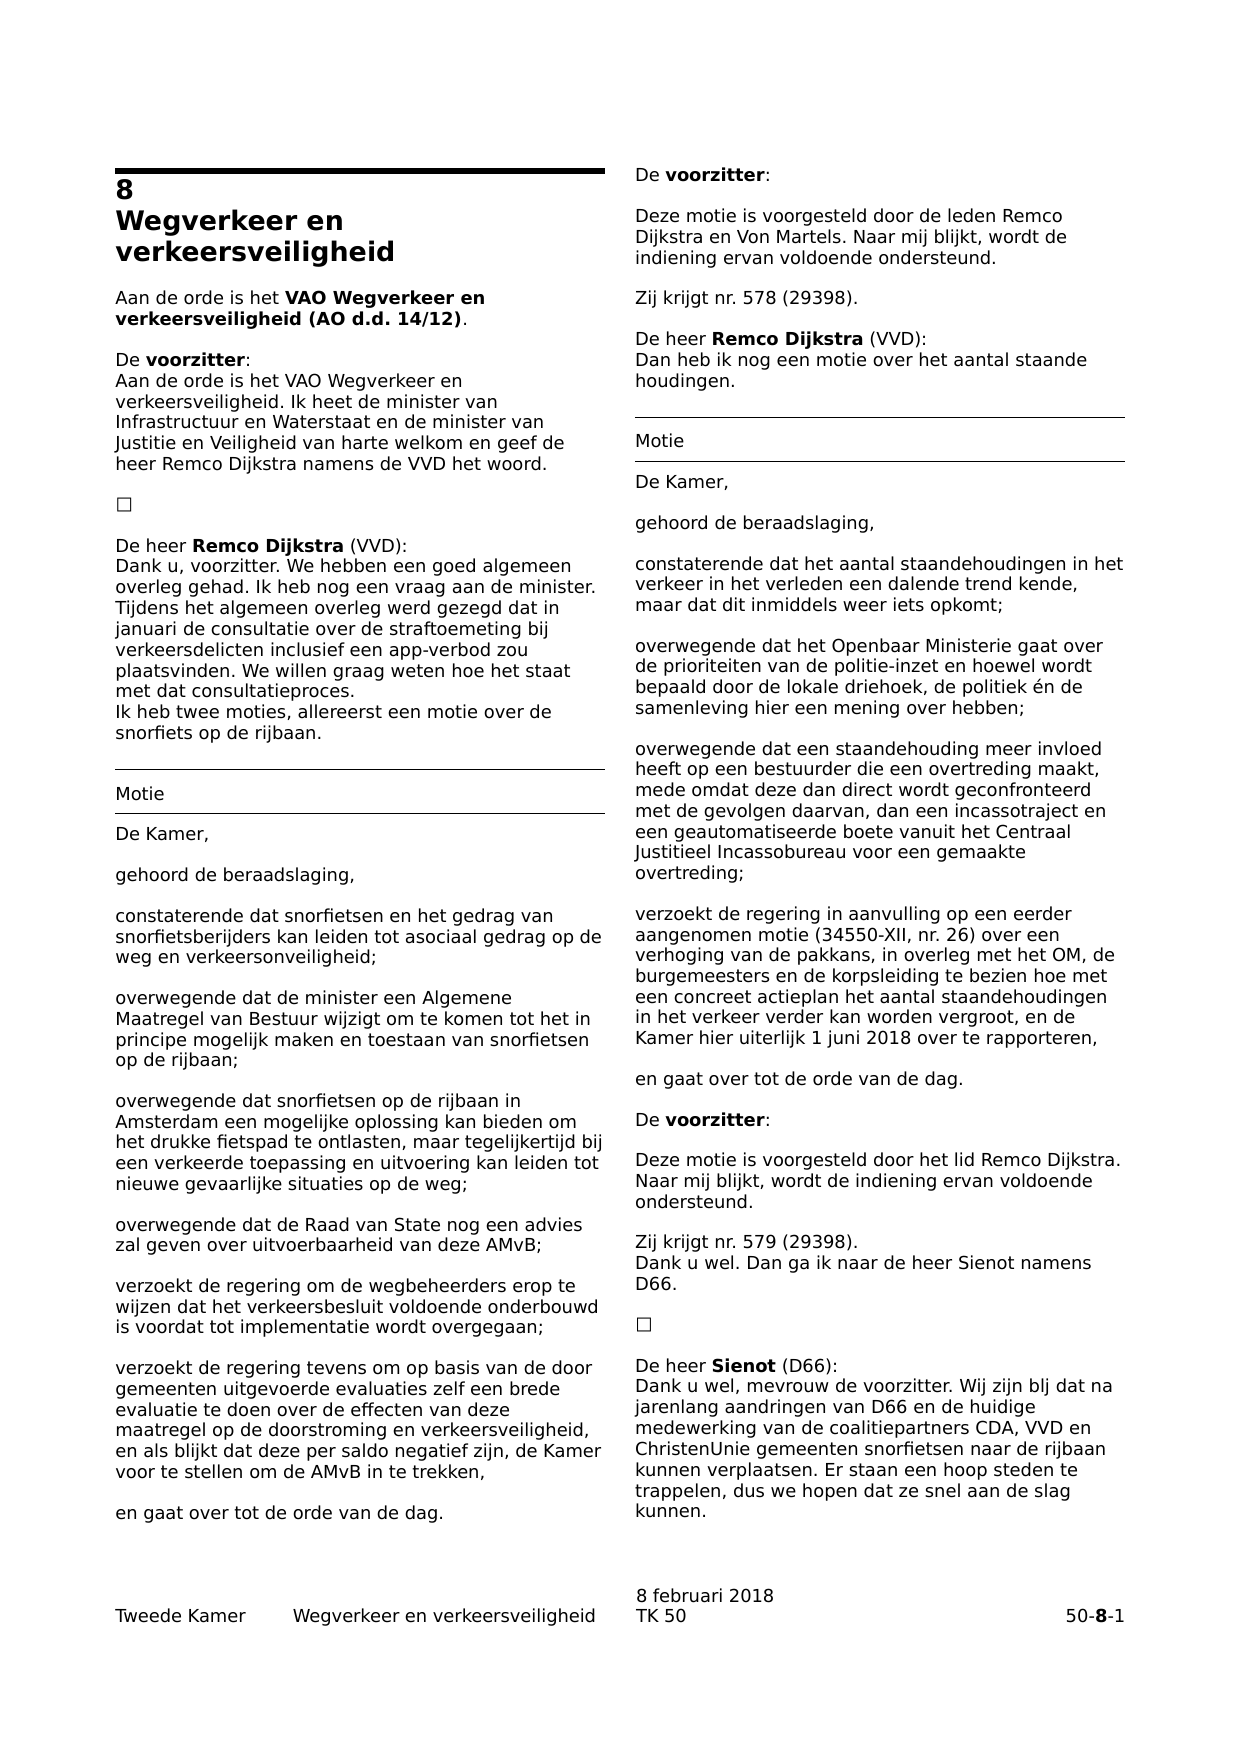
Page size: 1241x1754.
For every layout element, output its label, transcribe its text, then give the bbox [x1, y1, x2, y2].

text De heer Sienot (D66): [635, 1356, 1125, 1376]
text De Kamer, [635, 472, 1125, 493]
text De heer Remco Dijkstra (VVD): [115, 535, 605, 556]
text De heer Remco Dijkstra (VVD): [635, 329, 1125, 350]
text De voorzitter: [115, 350, 605, 371]
text De Kamer, [115, 824, 605, 845]
text Motie [635, 431, 1125, 452]
text Dank u wel. Dan ga ik naar de heer Sienot namens D66. [635, 1253, 1125, 1295]
text en gaat over tot de orde van de dag. [635, 1069, 1125, 1089]
text Aan de orde is het VAO Wegverkeer en verkeersveiligheid. Ik heet de minister van Infrastructuur en Waterstaat en de minister van Justitie en Veiligheid van harte welkom en geef de heer Remco Dijkstra namens de VVD het woord. [115, 371, 605, 475]
text De voorzitter: [635, 1109, 1125, 1130]
text Ik heb twee moties, allereerst een motie over de snorfiets op de rijbaan. [115, 702, 605, 744]
text Motie [115, 783, 605, 804]
text verzoekt de regering in aanvulling op een eerder aangenomen motie (34550-XII, nr. 26) over een verhoging van de pakkans, in overleg met het OM, de burgemeesters en de korpsleiding te bezien hoe met een concreet actieplan het aantal staandehoudingen in het verkeer verder kan worden vergroot, en de Kamer hier uiterlijk 1 juni 2018 over te rapporteren, [635, 904, 1125, 1049]
text Zij krijgt nr. 579 (29398). [635, 1232, 1125, 1253]
text Zij krijgt nr. 578 (29398). [635, 288, 1125, 309]
text Deze motie is voorgesteld door het lid Remco Dijkstra. Naar mij blijkt, wordt de indiening ervan voldoende ondersteund. [635, 1150, 1125, 1212]
text De voorzitter: [635, 165, 1125, 186]
text overwegende dat de Raad van State nog een advies zal geven over uitvoerbaarheid van deze AMvB; [115, 1214, 605, 1256]
text ⬜ [115, 495, 605, 515]
text ⬜ [635, 1315, 1125, 1336]
text Aan de orde is het VAO Wegverkeer en verkeersveiligheid (AO d.d. 14/12). [115, 288, 605, 330]
text verzoekt de regering om de wegbeheerders erop te wijzen dat het verkeersbesluit voldoende onderbouwd is voordat tot implementatie wordt overgegaan; [115, 1276, 605, 1338]
title 8 Wegverkeer en verkeersveiligheid [115, 174, 605, 268]
text Dank u wel, mevrouw de voorzitter. Wij zijn blj dat na jarenlang aandringen van D66 en de huidige medewerking van de coalitiepartners CDA, VVD en ChristenUnie gemeenten snorfietsen naar de rijbaan kunnen verplaatsen. Er staan een hoop steden te trappelen, dus we hopen dat ze snel aan de slag kunnen. [635, 1376, 1125, 1522]
text en gaat over tot de orde van de dag. [115, 1502, 605, 1523]
text constaterende dat snorfietsen en het gedrag van snorfietsberijders kan leiden tot asociaal gedrag op de weg en verkeersonveiligheid; [115, 906, 605, 968]
text Deze motie is voorgesteld door de leden Remco Dijkstra en Von Martels. Naar mij blijkt, wordt de indiening ervan voldoende ondersteund. [635, 206, 1125, 268]
text gehoord de beraadslaging, [635, 513, 1125, 533]
text Dank u, voorzitter. We hebben een goed algemeen overleg gehad. Ik heb nog een vraag aan de minister. Tijdens het algemeen overleg werd gezegd dat in januari de consultatie over de straftoemeting bij verkeersdelicten inclusief een app-verbod zou plaatsvinden. We willen graag weten hoe het staat met dat consultatieproces. [115, 556, 605, 702]
text gehoord de beraadslaging, [115, 865, 605, 886]
text overwegende dat snorfietsen op de rijbaan in Amsterdam een mogelijke oplossing kan bieden om het drukke fietspad te ontlasten, maar tegelijkertijd bij een verkeerde toepassing en uitvoering kan leiden tot nieuwe gevaarlijke situaties op de weg; [115, 1091, 605, 1194]
text overwegende dat de minister een Algemene Maatregel van Bestuur wijzigt om te komen tot het in principe mogelijk maken en toestaan van snorfietsen op de rijbaan; [115, 988, 605, 1071]
text Dan heb ik nog een motie over het aantal staande houdingen. [635, 350, 1125, 391]
text overwegende dat het Openbaar Ministerie gaat over de prioriteiten van de politie-inzet en hoewel wordt bepaald door de lokale driehoek, de politiek én de samenleving hier een mening over hebben; [635, 636, 1125, 718]
text overwegende dat een staandehouding meer invloed heeft op een bestuurder die een overtreding maakt, mede omdat deze dan direct wordt geconfronteerd met de gevolgen daarvan, dan een incassotraject en een geautomatiseerde boete vanuit het Centraal Justitieel Incassobureau voor een gemaakte overtreding; [635, 738, 1125, 884]
text verzoekt de regering tevens om op basis van de door gemeenten uitgevoerde evaluaties zelf een brede evaluatie te doen over de effecten van deze maatregel op de doorstroming en verkeersveiligheid, en als blijkt dat deze per saldo negatief zijn, de Kamer voor te stellen om de AMvB in te trekken, [115, 1358, 605, 1482]
text constaterende dat het aantal staandehoudingen in het verkeer in het verleden een dalende trend kende, maar dat dit inmiddels weer iets opkomt; [635, 553, 1125, 616]
